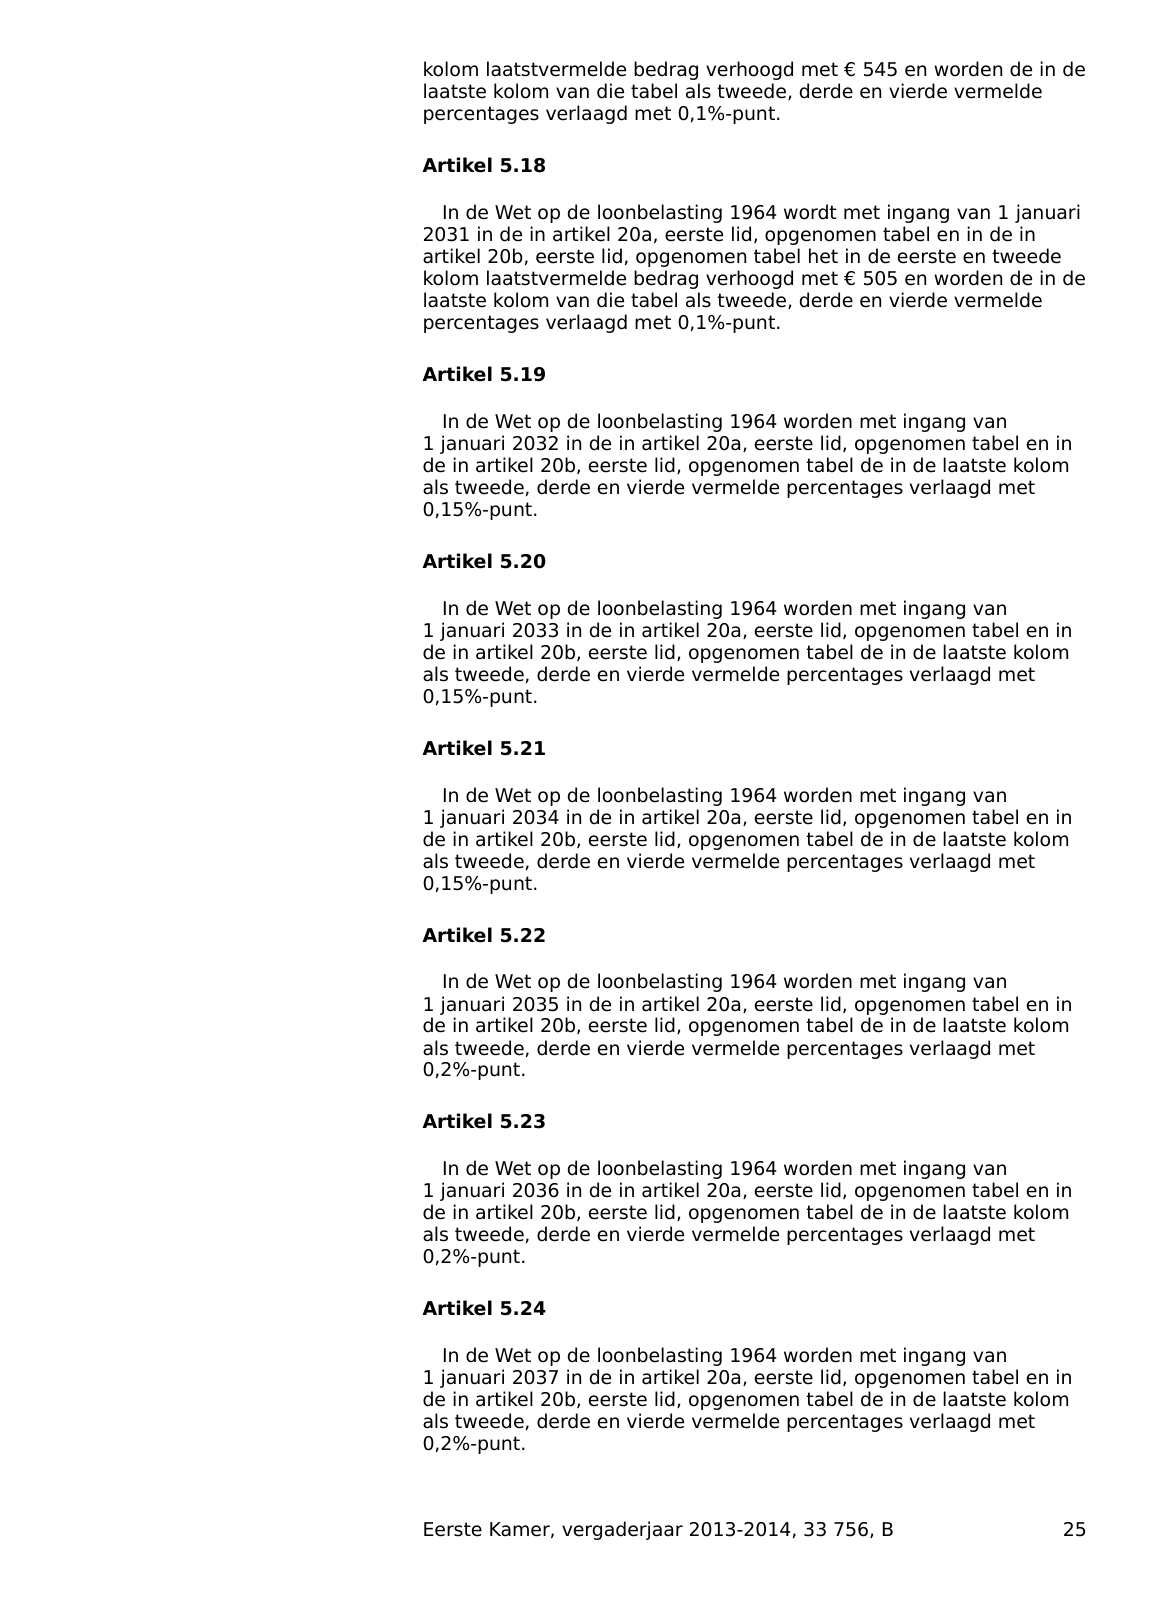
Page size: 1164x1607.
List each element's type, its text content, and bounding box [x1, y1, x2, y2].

text In de Wet op de loonbelasting 1964 wordt met ingang van 1 januari 2031 in de in artikel 20a, eerste lid, opgenomen tabel en in de in artikel 20b, eerste lid, opgenomen tabel het in de eerste en tweede kolom laatstvermelde bedrag verhoogd met € 505 en worden de in de laatste kolom van die tabel als tweede, derde en vierde vermelde percentages verlaagd met 0,1%-punt. [422, 202, 1087, 334]
subtitle Artikel 5.21 [422, 738, 1087, 759]
subtitle Artikel 5.20 [422, 551, 1087, 573]
text In de Wet op de loonbelasting 1964 worden met ingang van 1 januari 2032 in de in artikel 20a, eerste lid, opgenomen tabel en in de in artikel 20b, eerste lid, opgenomen tabel de in de laatste kolom als tweede, derde en vierde vermelde percentages verlaagd met 0,15%-punt. [422, 411, 1087, 521]
text In de Wet op de loonbelasting 1964 worden met ingang van 1 januari 2033 in de in artikel 20a, eerste lid, opgenomen tabel en in de in artikel 20b, eerste lid, opgenomen tabel de in de laatste kolom als tweede, derde en vierde vermelde percentages verlaagd met 0,15%-punt. [422, 598, 1087, 708]
text kolom laatstvermelde bedrag verhoogd met € 545 en worden de in de laatste kolom van die tabel als tweede, derde en vierde vermelde percentages verlaagd met 0,1%-punt. [422, 59, 1087, 125]
text In de Wet op de loonbelasting 1964 worden met ingang van 1 januari 2034 in de in artikel 20a, eerste lid, opgenomen tabel en in de in artikel 20b, eerste lid, opgenomen tabel de in de laatste kolom als tweede, derde en vierde vermelde percentages verlaagd met 0,15%-punt. [422, 784, 1087, 894]
subtitle Artikel 5.22 [422, 924, 1087, 946]
subtitle Artikel 5.19 [422, 364, 1087, 386]
text In de Wet op de loonbelasting 1964 worden met ingang van 1 januari 2035 in de in artikel 20a, eerste lid, opgenomen tabel en in de in artikel 20b, eerste lid, opgenomen tabel de in de laatste kolom als tweede, derde en vierde vermelde percentages verlaagd met 0,2%-punt. [422, 971, 1087, 1081]
text In de Wet op de loonbelasting 1964 worden met ingang van 1 januari 2037 in de in artikel 20a, eerste lid, opgenomen tabel en in de in artikel 20b, eerste lid, opgenomen tabel de in de laatste kolom als tweede, derde en vierde vermelde percentages verlaagd met 0,2%-punt. [422, 1345, 1087, 1455]
text In de Wet op de loonbelasting 1964 worden met ingang van 1 januari 2036 in de in artikel 20a, eerste lid, opgenomen tabel en in de in artikel 20b, eerste lid, opgenomen tabel de in de laatste kolom als tweede, derde en vierde vermelde percentages verlaagd met 0,2%-punt. [422, 1158, 1087, 1268]
subtitle Artikel 5.24 [422, 1298, 1087, 1320]
subtitle Artikel 5.18 [422, 155, 1087, 177]
subtitle Artikel 5.23 [422, 1111, 1087, 1133]
